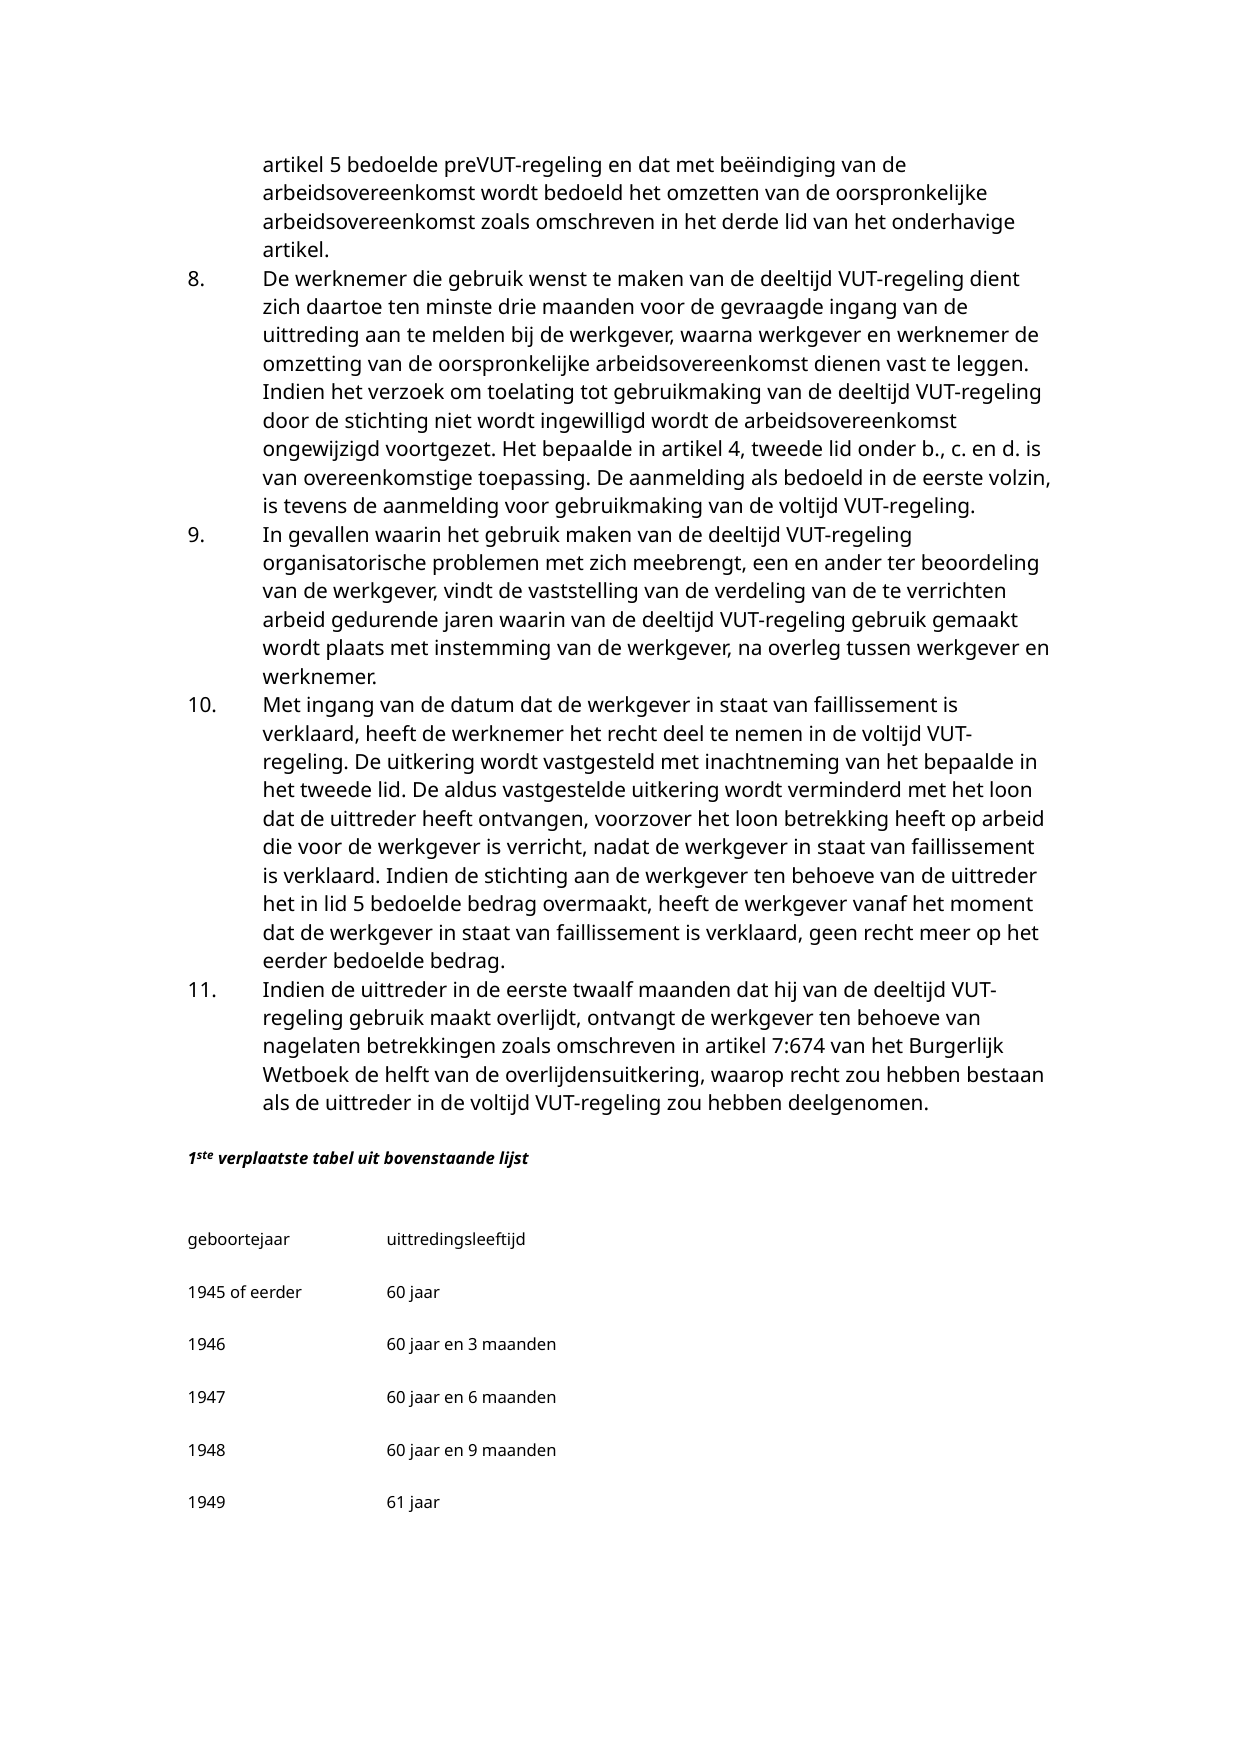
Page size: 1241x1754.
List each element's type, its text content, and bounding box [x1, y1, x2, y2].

table_cell 60 jaar en 3 maanden [386, 1333, 1053, 1386]
list Indien de uittreder in de eerste twaalf maanden dat hij van de deeltijd VUT-regeling gebruik maakt overlijdt, ontvangt de werkgever ten behoeve van nagelaten betrekkingen zoals omschreven in artikel 7:674 van het Burgerlijk Wetboek de helft van de overlijdensuitkering, waarop recht zou hebben bestaan als de uittreder in de voltijd VUT-regeling zou hebben deelgenomen. [187, 975, 1053, 1117]
table_cell 1948 [188, 1438, 386, 1491]
table_cell 60 jaar en 9 maanden [386, 1438, 1053, 1491]
list artikel 5 bedoelde preVUT-regeling en dat met beëindiging van de arbeidsovereenkomst wordt bedoeld het omzetten van de oorspronkelijke arbeidsovereenkomst zoals omschreven in het derde lid van het onderhavige artikel. [187, 150, 1053, 264]
table_cell 60 jaar [386, 1280, 1053, 1333]
table_cell 1945 of eerder [188, 1280, 386, 1333]
list In gevallen waarin het gebruik maken van de deeltijd VUT-regeling organisatorische problemen met zich meebrengt, een en ander ter beoordeling van de werkgever, vindt de vaststelling van de verdeling van de te verrichten arbeid gedurende jaren waarin van de deeltijd VUT-regeling gebruik gemaakt wordt plaats met instemming van de werkgever, na overleg tussen werkgever en werknemer. [187, 520, 1053, 690]
table_cell 1949 [188, 1491, 386, 1544]
table_header uittredingsleeftijd [386, 1228, 1053, 1280]
table_cell 61 jaar [386, 1491, 1053, 1544]
text 1ste verplaatste tabel uit bovenstaande lijst [187, 1147, 1053, 1169]
table_cell 1947 [188, 1386, 386, 1438]
table_header geboortejaar [188, 1228, 386, 1280]
list Indien het verzoek om toelating tot gebruikmaking van de deeltijd VUT-regeling door de stichting niet wordt ingewilligd wordt de arbeidsovereenkomst ongewijzigd voortgezet. Het bepaalde in artikel 4, tweede lid onder b., c. en d. is van overeenkomstige toepassing. De aanmelding als bedoeld in de eerste volzin, is tevens de aanmelding voor gebruikmaking van de voltijd VUT-regeling. [187, 377, 1053, 520]
table_cell 60 jaar en 6 maanden [386, 1386, 1053, 1438]
list Met ingang van de datum dat de werkgever in staat van faillissement is verklaard, heeft de werknemer het recht deel te nemen in de voltijd VUT-regeling. De uitkering wordt vastgesteld met inachtneming van het bepaalde in het tweede lid. De aldus vastgestelde uitkering wordt verminderd met het loon dat de uittreder heeft ontvangen, voorzover het loon betrekking heeft op arbeid die voor de werkgever is verricht, nadat de werkgever in staat van faillissement is verklaard. Indien de stichting aan de werkgever ten behoeve van de uittreder het in lid 5 bedoelde bedrag overmaakt, heeft de werkgever vanaf het moment dat de werkgever in staat van faillissement is verklaard, geen recht meer op het eerder bedoelde bedrag. [187, 690, 1053, 975]
table_cell 1946 [188, 1333, 386, 1386]
list De werknemer die gebruik wenst te maken van de deeltijd VUT-regeling dient zich daartoe ten minste drie maanden voor de gevraagde ingang van de uittreding aan te melden bij de werkgever, waarna werkgever en werknemer de omzetting van de oorspronkelijke arbeidsovereenkomst dienen vast te leggen. [187, 264, 1053, 377]
